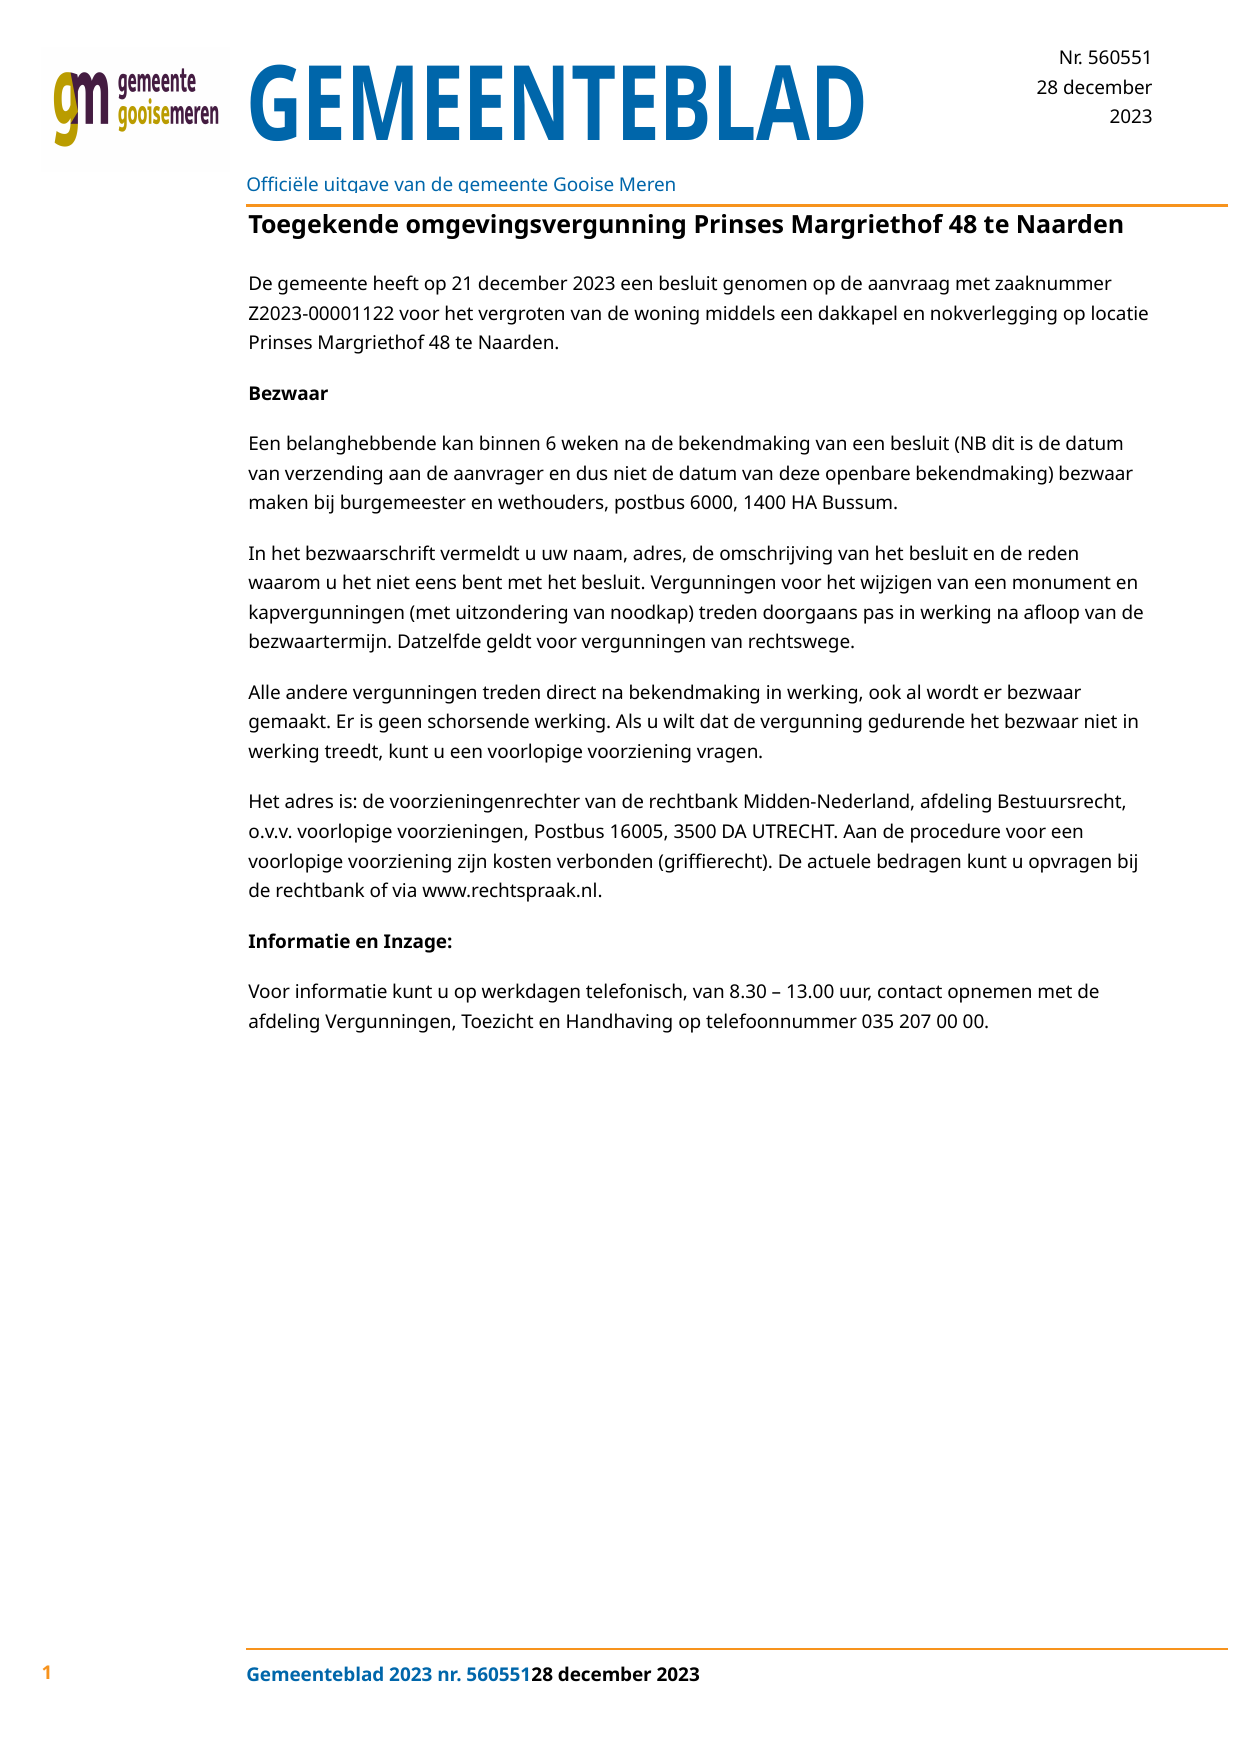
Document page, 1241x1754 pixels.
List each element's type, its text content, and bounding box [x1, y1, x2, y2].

text Bezwaar [248, 380, 1152, 406]
text Het adres is: de voorzieningenrechter van de rechtbank Midden-Nederland, afdeling Bestuursrecht, o.v.v. voorlopige voorzieningen, Postbus 16005, 3500 DA UTRECHT. Aan de procedure voor een voorlopige voorziening zijn kosten verbonden (griffierecht). De actuele bedragen kunt u opvragen bij de rechtbank of via www.rechtspraak.nl. [248, 789, 1152, 903]
text De gemeente heeft op 21 december 2023 een besluit genomen op de aanvraag met zaaknummer Z2023-00001122 voor het vergroten van de woning middels een dakkapel en nokverlegging op locatie Prinses Margriethof 48 te Naarden. [248, 270, 1152, 355]
text Voor informatie kunt u op werkdagen telefonisch, van 8.30 – 13.00 uur, contact opnemen met de afdeling Vergunningen, Toezicht en Handhaving op telefoonnummer 035 207 00 00. [248, 978, 1152, 1033]
text In het bezwaarschrift vermeldt u uw naam, adres, de omschrijving van het besluit en de reden waarom u het niet eens bent met het besluit. Vergunningen voor het wijzigen van een monument en kapvergunningen (met uitzondering van noodkap) treden doorgaans pas in werking na afloop van de bezwaartermijn. Datzelfde geldt voor vergunningen van rechtswege. [248, 540, 1152, 654]
text Toegekende omgevingsvergunning Prinses Margriethof 48 te Naarden [248, 207, 1152, 241]
text Alle andere vergunningen treden direct na bekendmaking in werking, ook al wordt er bezwaar gemaakt. Er is geen schorsende werking. Als u wilt dat de vergunning gedurende het bezwaar niet in werking treedt, kunt u een voorlopige voorziening vragen. [248, 679, 1152, 764]
picture [41, 47, 231, 172]
text Een belanghebbende kan binnen 6 weken na de bekendmaking van een besluit (NB dit is de datum van verzending aan de aanvrager en dus niet de datum van deze openbare bekendmaking) bezwaar maken bij burgemeester en wethouders, postbus 6000, 1400 HA Bussum. [248, 430, 1152, 515]
text Informatie en Inzage: [248, 928, 1152, 953]
